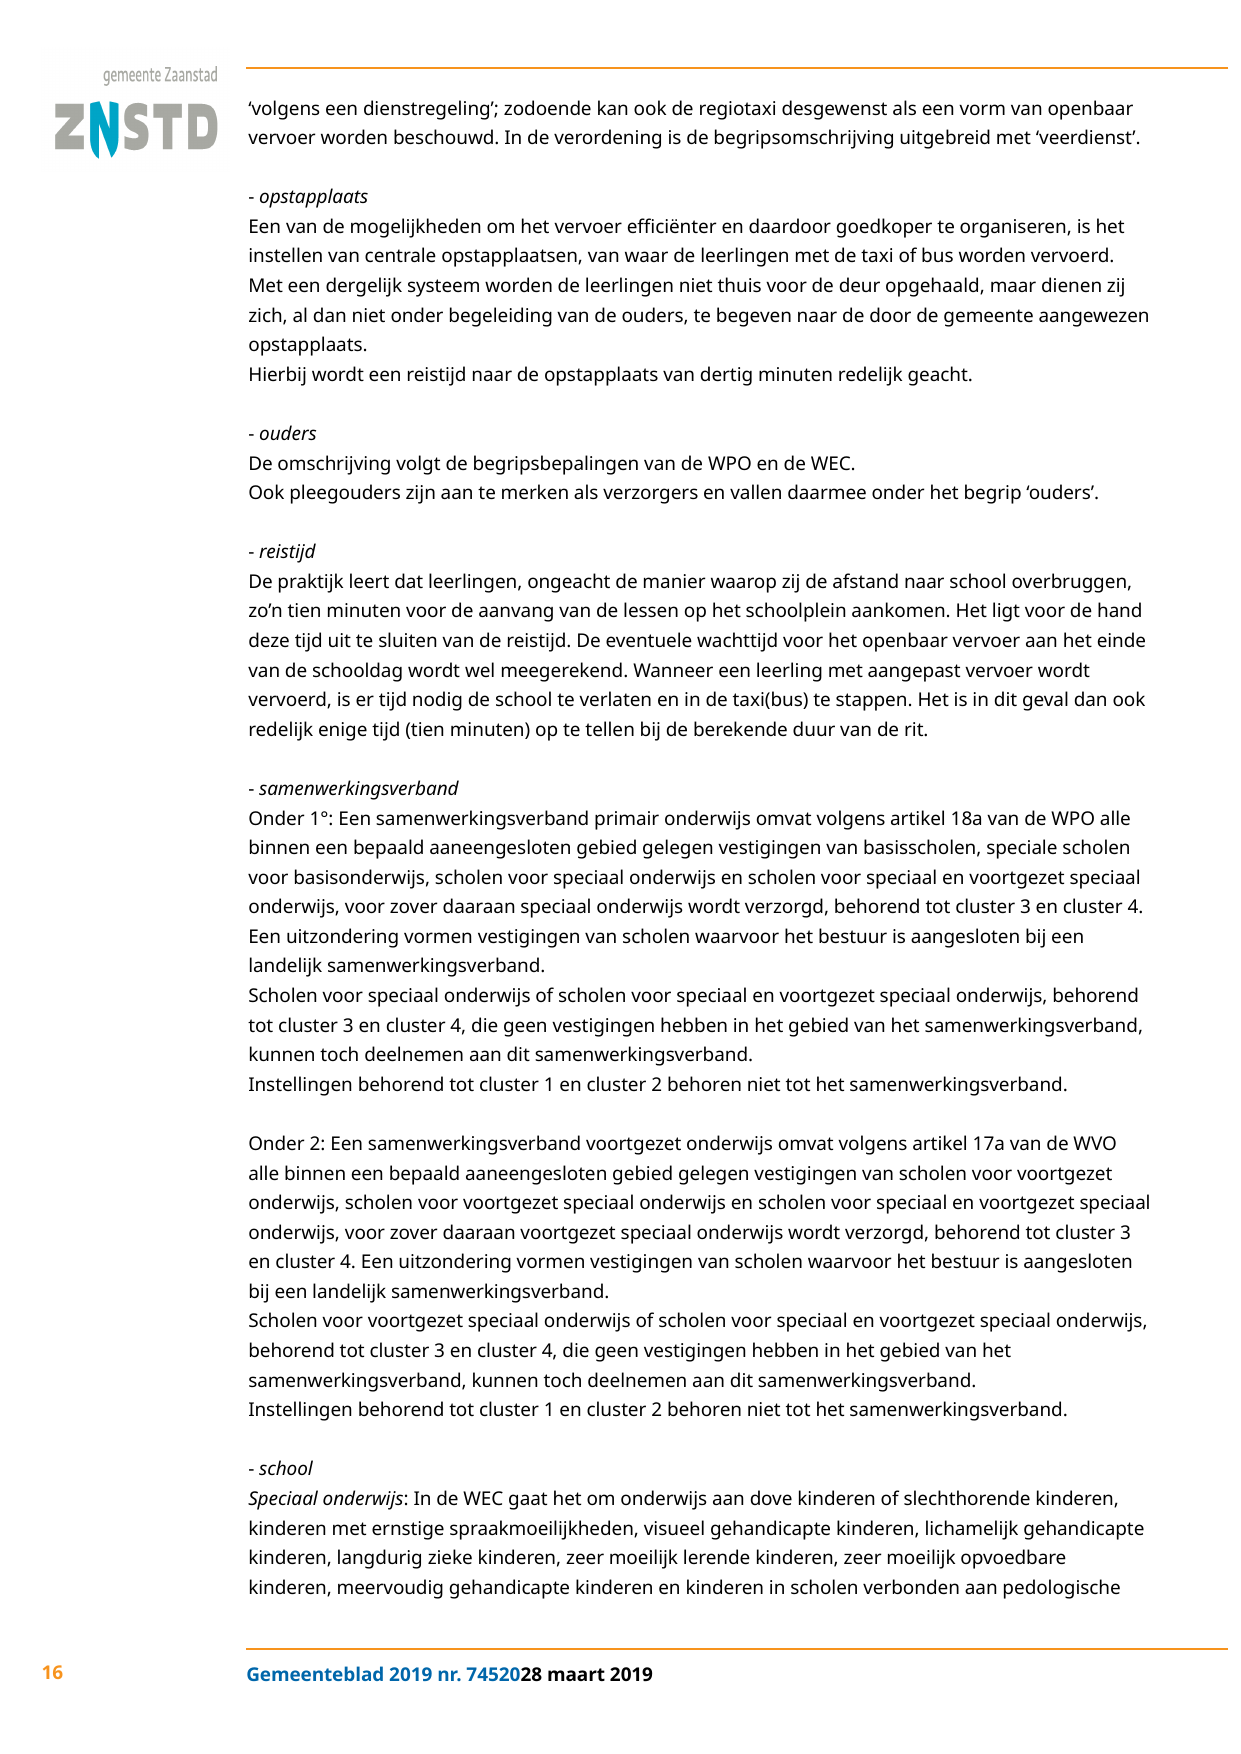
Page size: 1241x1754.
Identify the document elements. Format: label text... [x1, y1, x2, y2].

text - school [248, 1456, 1152, 1481]
text - reistijd [248, 538, 1152, 564]
text Scholen voor speciaal onderwijs of scholen voor speciaal en voortgezet speciaal onderwijs, behorend tot cluster 3 en cluster 4, die geen vestigingen hebben in het gebied van het samenwerkingsverband, kunnen toch deelnemen aan dit samenwerkingsverband. [248, 982, 1152, 1067]
text Een van de mogelijkheden om het vervoer efficiënter en daardoor goedkoper te organiseren, is het instellen van centrale opstapplaatsen, van waar de leerlingen met de taxi of bus worden vervoerd. Met een dergelijk systeem worden de leerlingen niet thuis voor de deur opgehaald, maar dienen zij zich, al dan niet onder begeleiding van de ouders, te begeven naar de door de gemeente aangewezen opstapplaats. [248, 213, 1152, 357]
text Instellingen behorend tot cluster 1 en cluster 2 behoren niet tot het samenwerkingsverband. [248, 1396, 1152, 1422]
text De praktijk leert dat leerlingen, ongeacht de manier waarop zij de afstand naar school overbruggen, zo’n tien minuten voor de aanvang van de lessen op het schoolplein aankomen. Het ligt voor de hand deze tijd uit te sluiten van de reistijd. De eventuele wachttijd voor het openbaar vervoer aan het einde van de schooldag wordt wel meegerekend. Wanneer een leerling met aangepast vervoer wordt vervoerd, is er tijd nodig de school te verlaten en in de taxi(bus) te stappen. Het is in dit geval dan ook redelijk enige tijd (tien minuten) op te tellen bij de berekende duur van de rit. [248, 568, 1152, 742]
text De omschrijving volgt de begripsbepalingen van de WPO en de WEC. [248, 450, 1152, 476]
text - ouders [248, 420, 1152, 446]
text - opstapplaats [248, 183, 1152, 209]
text Onder 2: Een samenwerkingsverband voortgezet onderwijs omvat volgens artikel 17a van de WVO alle binnen een bepaald aaneengesloten gebied gelegen vestigingen van scholen voor voortgezet onderwijs, scholen voor voortgezet speciaal onderwijs en scholen voor speciaal en voortgezet speciaal onderwijs, voor zover daaraan voortgezet speciaal onderwijs wordt verzorgd, behorend tot cluster 3 en cluster 4. Een uitzondering vormen vestigingen van scholen waarvoor het bestuur is aangesloten bij een landelijk samenwerkingsverband. [248, 1130, 1152, 1304]
text Ook pleegouders zijn aan te merken als verzorgers en vallen daarmee onder het begrip ‘ouders’. [248, 479, 1152, 505]
text Scholen voor voortgezet speciaal onderwijs of scholen voor speciaal en voortgezet speciaal onderwijs, behorend tot cluster 3 en cluster 4, die geen vestigingen hebben in het gebied van het samenwerkingsverband, kunnen toch deelnemen aan dit samenwerkingsverband. [248, 1308, 1152, 1393]
text Onder 1°: Een samenwerkingsverband primair onderwijs omvat volgens artikel 18a van de WPO alle binnen een bepaald aaneengesloten gebied gelegen vestigingen van basisscholen, speciale scholen voor basisonderwijs, scholen voor speciaal onderwijs en scholen voor speciaal en voortgezet speciaal onderwijs, voor zover daaraan speciaal onderwijs wordt verzorgd, behorend tot cluster 3 en cluster 4. Een uitzondering vormen vestigingen van scholen waarvoor het bestuur is aangesloten bij een landelijk samenwerkingsverband. [248, 805, 1152, 978]
text - samenwerkingsverband [248, 775, 1152, 801]
text ‘volgens een dienstregeling’; zodoende kan ook de regiotaxi desgewenst als een vorm van openbaar vervoer worden beschouwd. In de verordening is de begripsomschrijving uitgebreid met ‘veerdienst’. [248, 95, 1152, 150]
text Speciaal onderwijs: In de WEC gaat het om onderwijs aan dove kinderen of slechthorende kinderen, kinderen met ernstige spraakmoeilijkheden, visueel gehandicapte kinderen, lichamelijk gehandicapte kinderen, langdurig zieke kinderen, zeer moeilijk lerende kinderen, zeer moeilijk opvoedbare kinderen, meervoudig gehandicapte kinderen en kinderen in scholen verbonden aan pedologische [248, 1485, 1152, 1600]
text Hierbij wordt een reistijd naar de opstapplaats van dertig minuten redelijk geacht. [248, 361, 1152, 387]
picture [41, 47, 231, 172]
text Instellingen behorend tot cluster 1 en cluster 2 behoren niet tot het samenwerkingsverband. [248, 1071, 1152, 1097]
